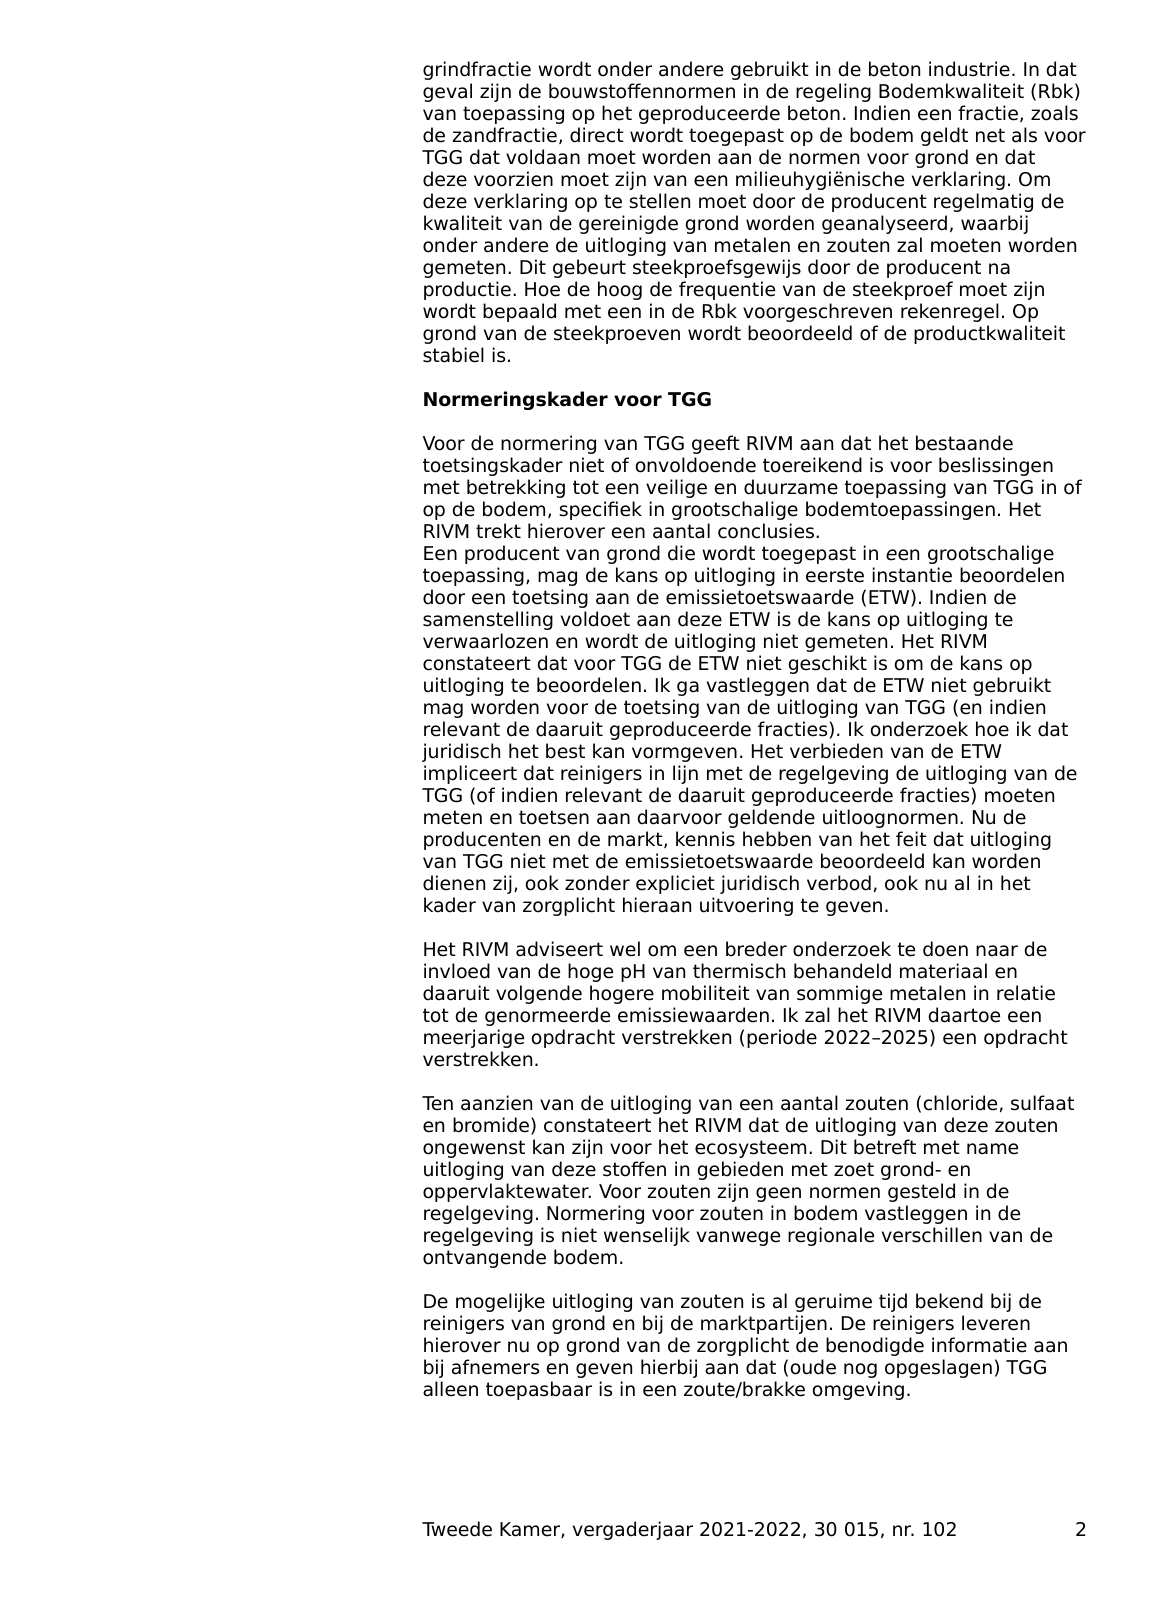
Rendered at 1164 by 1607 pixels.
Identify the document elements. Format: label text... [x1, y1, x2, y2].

text grindfractie wordt onder andere gebruikt in de beton industrie. In dat geval zijn de bouwstoffennormen in de regeling Bodemkwaliteit (Rbk) van toepassing op het geproduceerde beton. Indien een fractie, zoals de zandfractie, direct wordt toegepast op de bodem geldt net als voor TGG dat voldaan moet worden aan de normen voor grond en dat deze voorzien moet zijn van een milieuhygiënische verklaring. Om deze verklaring op te stellen moet door de producent regelmatig de kwaliteit van de gereinigde grond worden geanalyseerd, waarbij onder andere de uitloging van metalen en zouten zal moeten worden gemeten. Dit gebeurt steekproefsgewijs door de producent na productie. Hoe de hoog de frequentie van de steekproef moet zijn wordt bepaald met een in de Rbk voorgeschreven rekenregel. Op grond van de steekproeven wordt beoordeeld of de productkwaliteit stabiel is. [422, 59, 1087, 367]
text Ten aanzien van de uitloging van een aantal zouten (chloride, sulfaat en bromide) constateert het RIVM dat de uitloging van deze zouten ongewenst kan zijn voor het ecosysteem. Dit betreft met name uitloging van deze stoffen in gebieden met zoet grond- en oppervlaktewater. Voor zouten zijn geen normen gesteld in de regelgeving. Normering voor zouten in bodem vastleggen in de regelgeving is niet wenselijk vanwege regionale verschillen van de ontvangende bodem. [422, 1093, 1087, 1269]
text Het RIVM adviseert wel om een breder onderzoek te doen naar de invloed van de hoge pH van thermisch behandeld materiaal en daaruit volgende hogere mobiliteit van sommige metalen in relatie tot de genormeerde emissiewaarden. Ik zal het RIVM daartoe een meerjarige opdracht verstrekken (periode 2022–2025) een opdracht verstrekken. [422, 939, 1087, 1071]
subtitle Normeringskader voor TGG [422, 389, 1087, 411]
text De mogelijke uitloging van zouten is al geruime tijd bekend bij de reinigers van grond en bij de marktpartijen. De reinigers leveren hierover nu op grond van de zorgplicht de benodigde informatie aan bij afnemers en geven hierbij aan dat (oude nog opgeslagen) TGG alleen toepasbaar is in een zoute/brakke omgeving. [422, 1291, 1087, 1401]
text Een producent van grond die wordt toegepast in een grootschalige toepassing, mag de kans op uitloging in eerste instantie beoordelen door een toetsing aan de emissietoetswaarde (ETW). Indien de samenstelling voldoet aan deze ETW is de kans op uitloging te verwaarlozen en wordt de uitloging niet gemeten. Het RIVM constateert dat voor TGG de ETW niet geschikt is om de kans op uitloging te beoordelen. Ik ga vastleggen dat de ETW niet gebruikt mag worden voor de toetsing van de uitloging van TGG (en indien relevant de daaruit geproduceerde fracties). Ik onderzoek hoe ik dat juridisch het best kan vormgeven. Het verbieden van de ETW impliceert dat reinigers in lijn met de regelgeving de uitloging van de TGG (of indien relevant de daaruit geproduceerde fracties) moeten meten en toetsen aan daarvoor geldende uitloognormen. Nu de producenten en de markt, kennis hebben van het feit dat uitloging van TGG niet met de emissietoetswaarde beoordeeld kan worden dienen zij, ook zonder expliciet juridisch verbod, ook nu al in het kader van zorgplicht hieraan uitvoering te geven. [422, 543, 1087, 917]
text Voor de normering van TGG geeft RIVM aan dat het bestaande toetsingskader niet of onvoldoende toereikend is voor beslissingen met betrekking tot een veilige en duurzame toepassing van TGG in of op de bodem, specifiek in grootschalige bodemtoepassingen. Het RIVM trekt hierover een aantal conclusies. [422, 433, 1087, 543]
